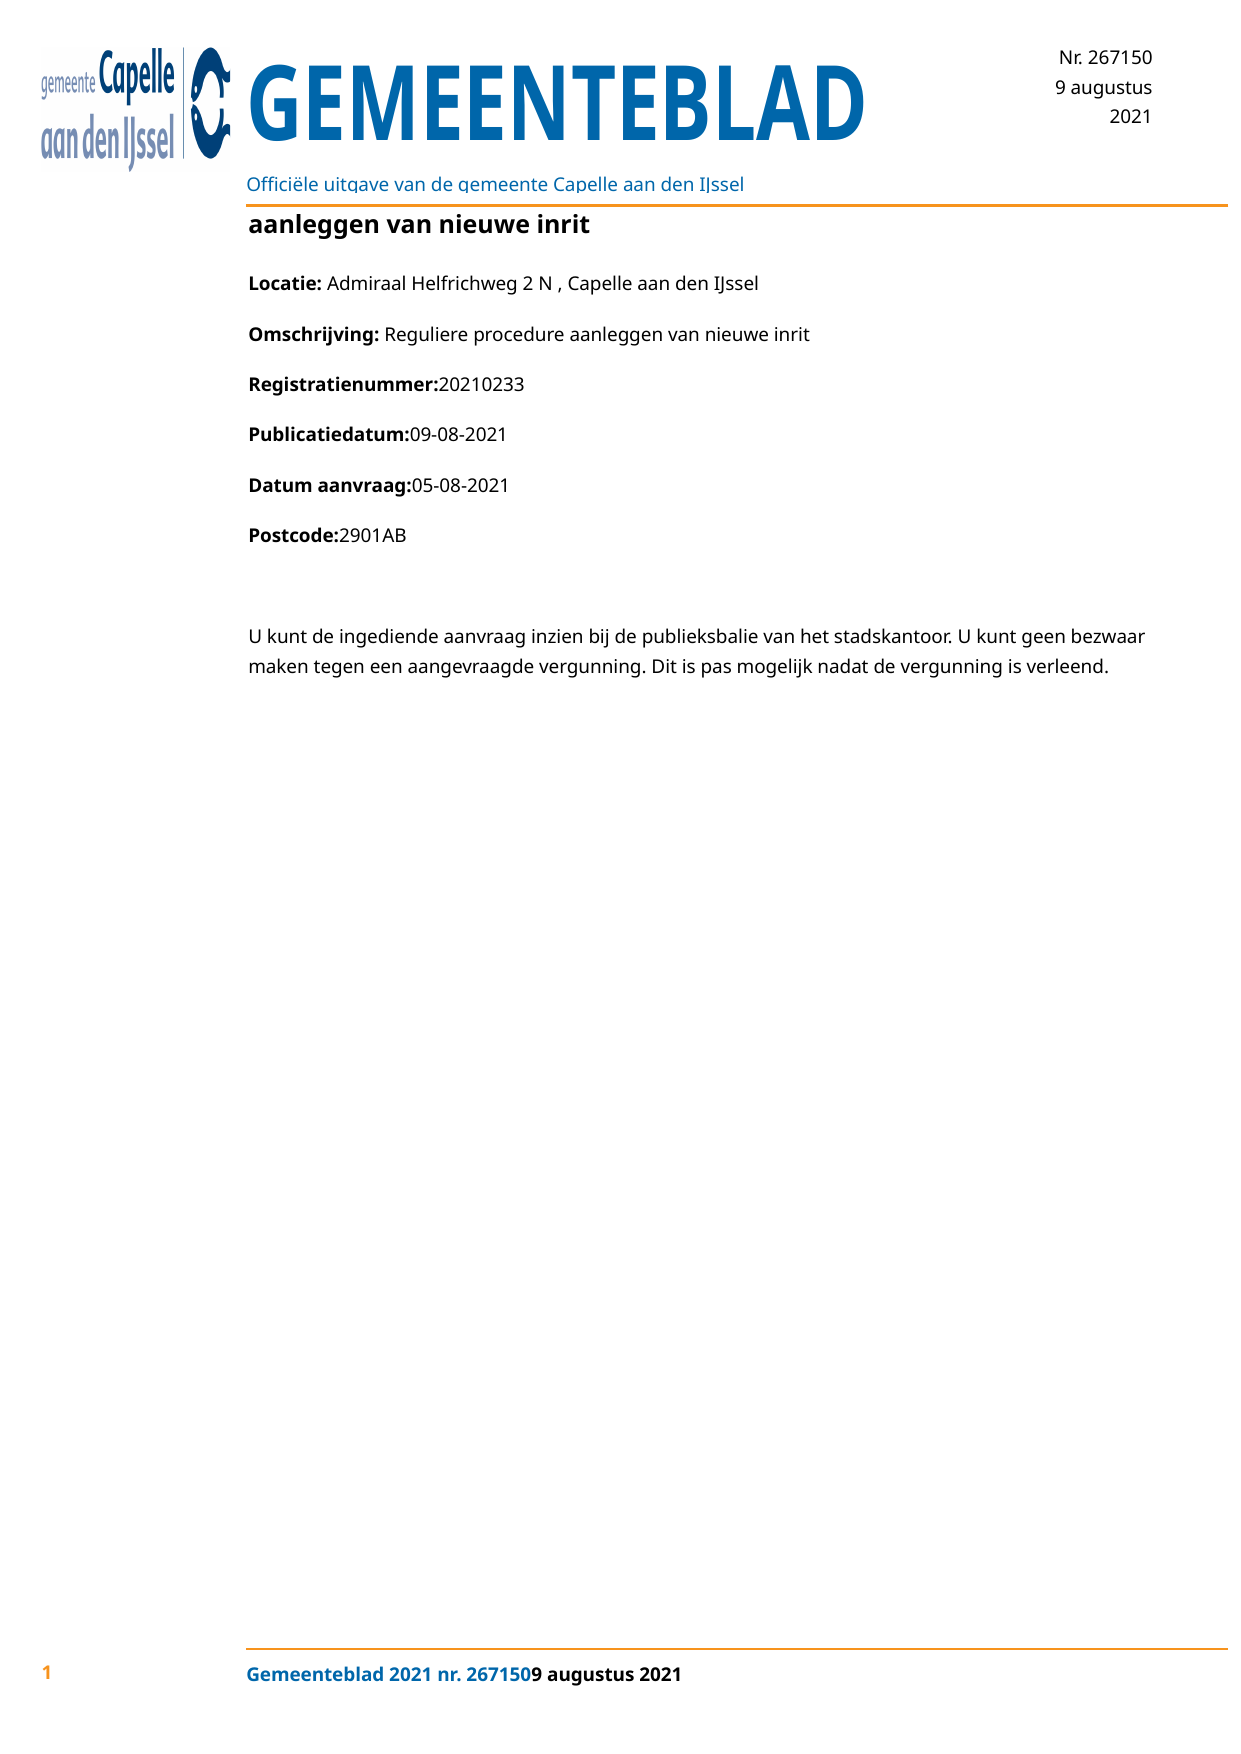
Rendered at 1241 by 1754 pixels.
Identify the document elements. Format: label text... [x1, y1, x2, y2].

text Postcode:2901AB [248, 522, 1152, 548]
text aanleggen van nieuwe inrit [248, 207, 1152, 241]
picture [41, 47, 231, 172]
text Locatie: Admiraal Helfrichweg 2 N , Capelle aan den IJssel [248, 270, 1152, 296]
text Omschrijving: Reguliere procedure aanleggen van nieuwe inrit [248, 321, 1152, 346]
text Registratienummer:20210233 [248, 371, 1152, 397]
text U kunt de ingediende aanvraag inzien bij de publieksbalie van het stadskantoor. U kunt geen bezwaar maken tegen een aangevraagde vergunning. Dit is pas mogelijk nadat de vergunning is verleend. [248, 623, 1152, 678]
text Publicatiedatum:09-08-2021 [248, 422, 1152, 447]
text Datum aanvraag:05-08-2021 [248, 472, 1152, 498]
